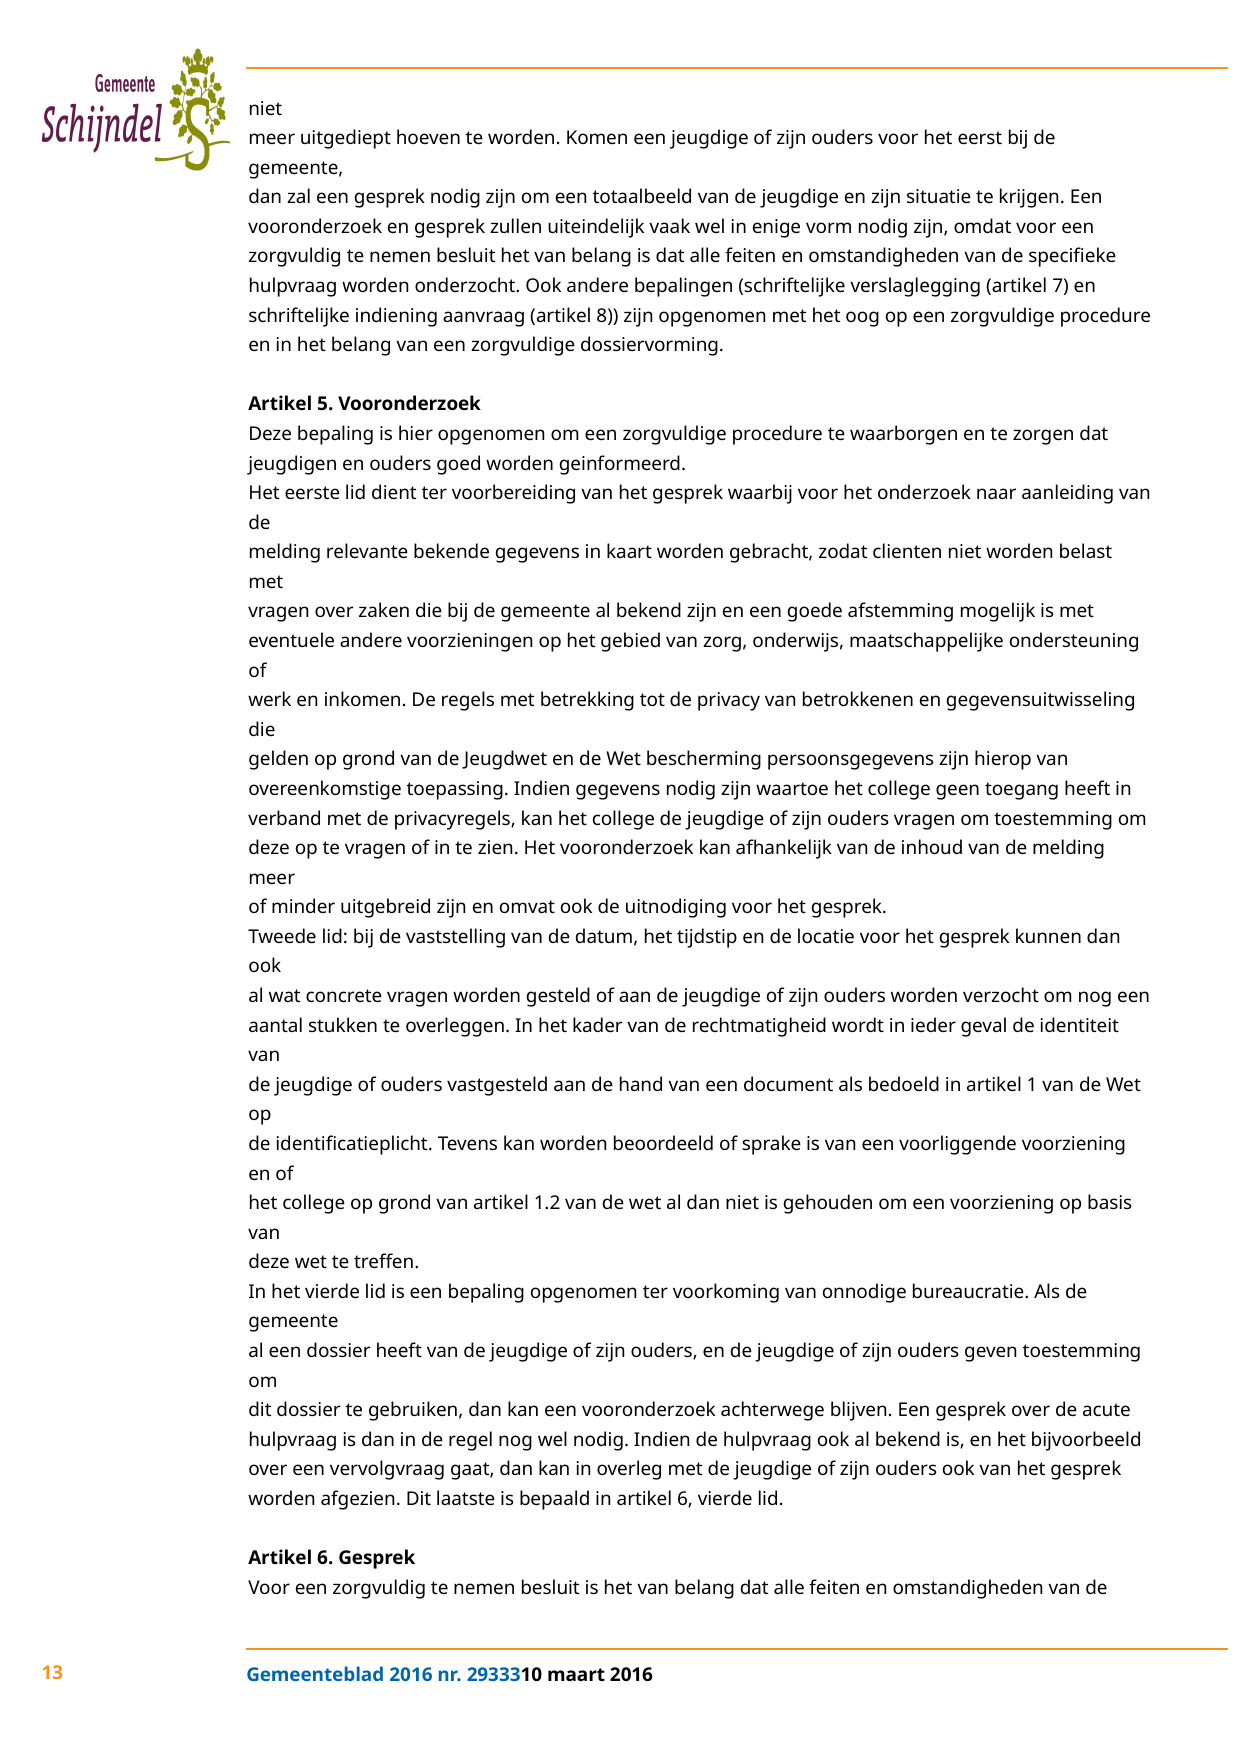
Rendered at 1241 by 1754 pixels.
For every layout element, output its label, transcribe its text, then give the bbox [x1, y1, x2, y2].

text werk en inkomen. De regels met betrekking tot de privacy van betrokkenen en gegevensuitwisseling die [248, 686, 1152, 742]
text Tweede lid: bij de vaststelling van de datum, het tijdstip en de locatie voor het gesprek kunnen dan ook [248, 923, 1152, 978]
text schriftelijke indiening aanvraag (artikel 8)) zijn opgenomen met het oog op een zorgvuldige procedure en in het belang van een zorgvuldige dossiervorming. [248, 302, 1152, 357]
text hulpvraag worden onderzocht. Ook andere bepalingen (schriftelijke verslaglegging (artikel 7) en [248, 272, 1152, 298]
text vragen over zaken die bij de gemeente al bekend zijn en een goede afstemming mogelijk is met [248, 598, 1152, 623]
text zorgvuldig te nemen besluit het van belang is dat alle feiten en omstandigheden van de specifieke [248, 243, 1152, 268]
text of minder uitgebreid zijn en omvat ook de uitnodiging voor het gesprek. [248, 893, 1152, 919]
text gelden op grond van de Jeugdwet en de Wet bescherming persoonsgegevens zijn hierop van [248, 746, 1152, 771]
text de jeugdige of ouders vastgesteld aan de hand van een document als bedoeld in artikel 1 van de Wet op [248, 1071, 1152, 1126]
text deze op te vragen of in te zien. Het vooronderzoek kan afhankelijk van de inhoud van de melding meer [248, 834, 1152, 890]
text dan zal een gesprek nodig zijn om een totaalbeeld van de jeugdige en zijn situatie te krijgen. Een [248, 183, 1152, 209]
text Artikel 5. Vooronderzoek [248, 391, 1152, 416]
text Het eerste lid dient ter voorbereiding van het gesprek waarbij voor het onderzoek naar aanleiding van de [248, 479, 1152, 535]
text Artikel 6. Gesprek [248, 1544, 1152, 1570]
text al een dossier heeft van de jeugdige of zijn ouders, en de jeugdige of zijn ouders geven toestemming om [248, 1337, 1152, 1393]
text niet [248, 95, 1152, 121]
text overeenkomstige toepassing. Indien gegevens nodig zijn waartoe het college geen toegang heeft in [248, 775, 1152, 801]
text melding relevante bekende gegevens in kaart worden gebracht, zodat clienten niet worden belast met [248, 538, 1152, 594]
text verband met de privacyregels, kan het college de jeugdige of zijn ouders vragen om toestemming om [248, 805, 1152, 831]
text In het vierde lid is een bepaling opgenomen ter voorkoming van onnodige bureaucratie. Als de gemeente [248, 1278, 1152, 1333]
text deze wet te treffen. [248, 1248, 1152, 1274]
text aantal stukken te overleggen. In het kader van de rechtmatigheid wordt in ieder geval de identiteit van [248, 1012, 1152, 1067]
picture [41, 47, 231, 172]
text hulpvraag is dan in de regel nog wel nodig. Indien de hulpvraag ook al bekend is, en het bijvoorbeeld over een vervolgvraag gaat, dan kan in overleg met de jeugdige of zijn ouders ook van het gesprek worden afgezien. Dit laatste is bepaald in artikel 6, vierde lid. [248, 1426, 1152, 1511]
text eventuele andere voorzieningen op het gebied van zorg, onderwijs, maatschappelijke ondersteuning of [248, 627, 1152, 683]
text de identificatieplicht. Tevens kan worden beoordeeld of sprake is van een voorliggende voorziening en of [248, 1130, 1152, 1186]
text Voor een zorgvuldig te nemen besluit is het van belang dat alle feiten en omstandigheden van de [248, 1574, 1152, 1600]
text vooronderzoek en gesprek zullen uiteindelijk vaak wel in enige vorm nodig zijn, omdat voor een [248, 213, 1152, 239]
text Deze bepaling is hier opgenomen om een zorgvuldige procedure te waarborgen en te zorgen dat [248, 420, 1152, 446]
text jeugdigen en ouders goed worden geinformeerd. [248, 450, 1152, 476]
text al wat concrete vragen worden gesteld of aan de jeugdige of zijn ouders worden verzocht om nog een [248, 982, 1152, 1008]
text dit dossier te gebruiken, dan kan een vooronderzoek achterwege blijven. Een gesprek over de acute [248, 1396, 1152, 1422]
text meer uitgediept hoeven te worden. Komen een jeugdige of zijn ouders voor het eerst bij de gemeente, [248, 124, 1152, 180]
text het college op grond van artikel 1.2 van de wet al dan niet is gehouden om een voorziening op basis van [248, 1189, 1152, 1245]
